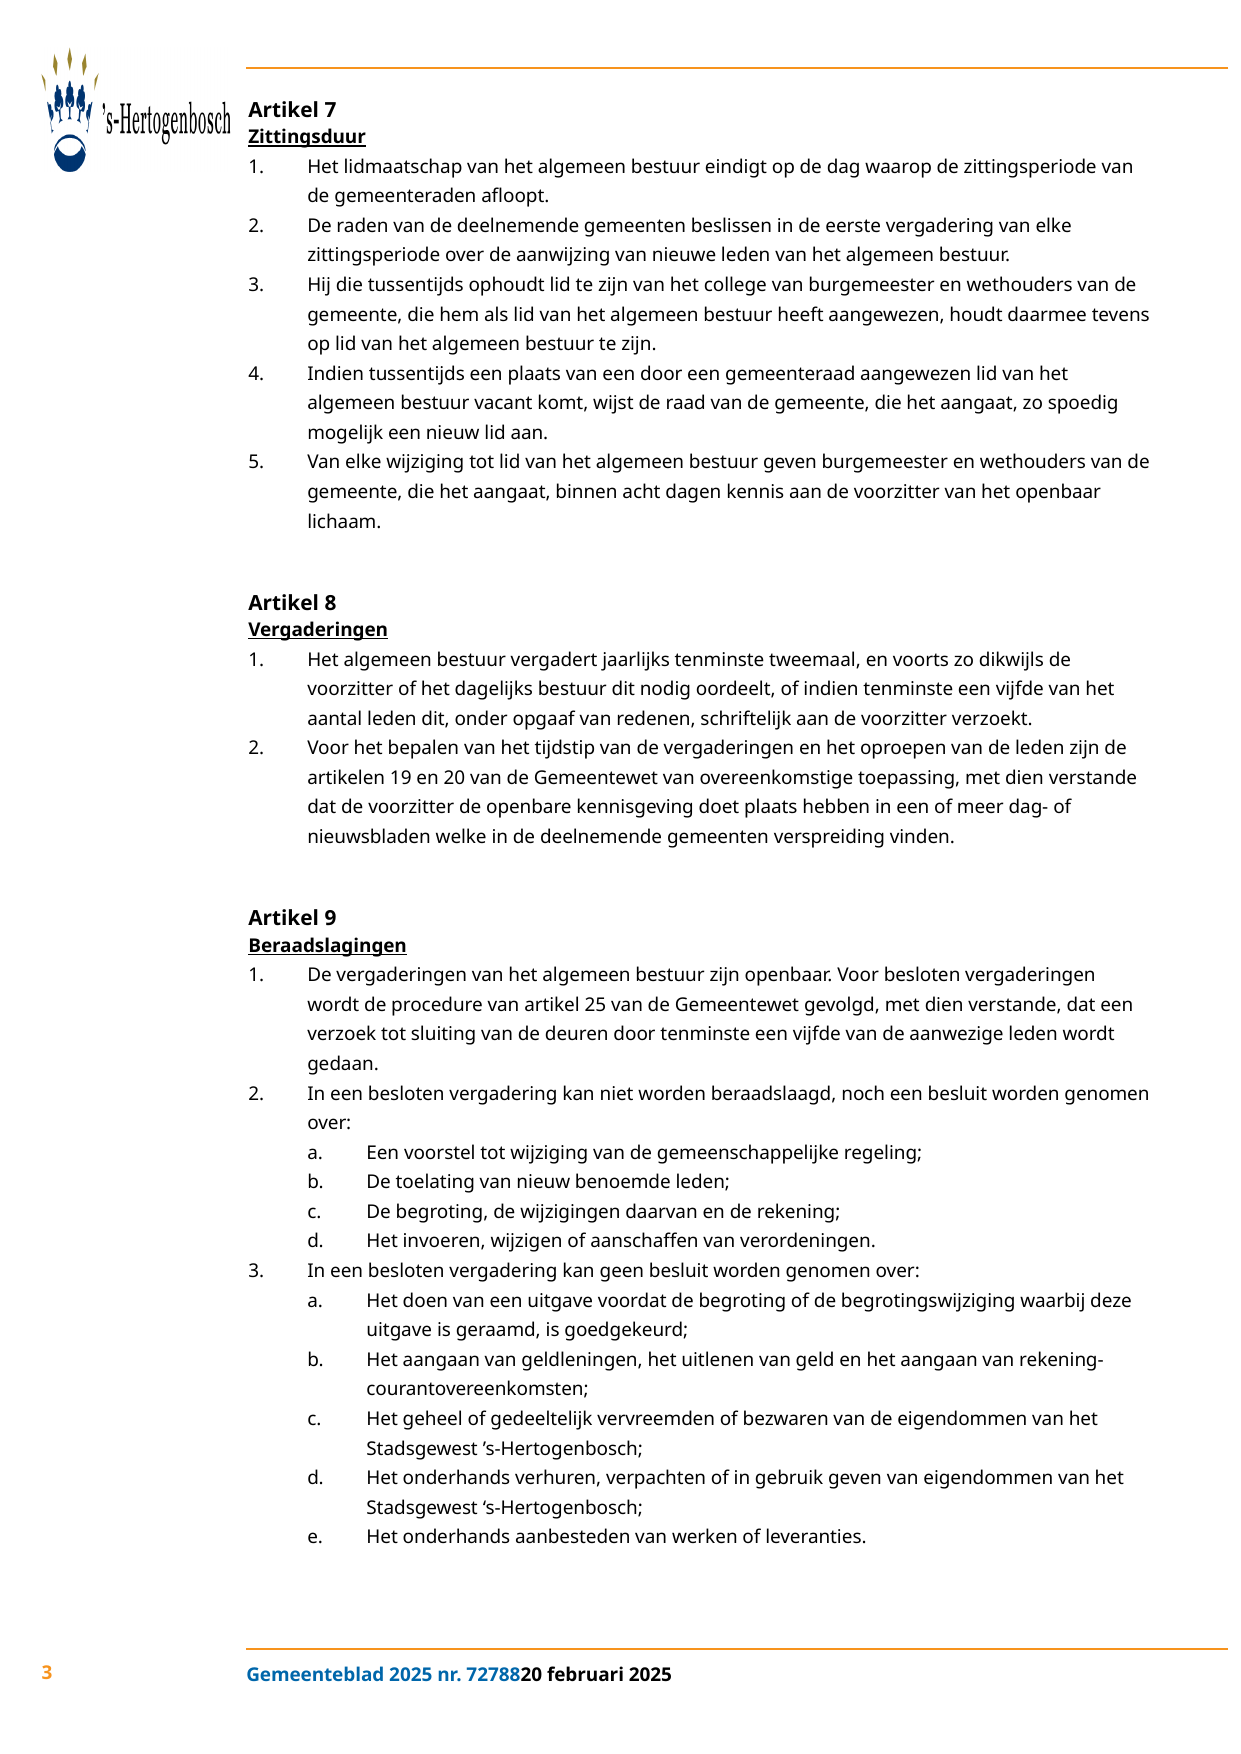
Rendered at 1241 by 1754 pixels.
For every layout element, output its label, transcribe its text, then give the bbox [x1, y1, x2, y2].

list Het doen van een uitgave voordat de begroting of de begrotingswijziging waarbij deze uitgave is geraamd, is goedgekeurd; [307, 1287, 1152, 1342]
list Van elke wijziging tot lid van het algemeen bestuur geven burgemeester en wethouders van de gemeente, die het aangaat, binnen acht dagen kennis aan de voorzitter van het openbaar lichaam. [248, 449, 1152, 533]
list Het aangaan van geldleningen, het uitlenen van geld en het aangaan van rekening-courantovereenkomsten; [307, 1346, 1152, 1401]
list De raden van de deelnemende gemeenten beslissen in de eerste vergadering van elke zittingsperiode over de aanwijzing van nieuwe leden van het algemeen bestuur. [248, 212, 1152, 267]
text Artikel 8 [248, 588, 1152, 616]
list In een besloten vergadering kan niet worden beraadslaagd, noch een besluit worden genomen over: [248, 1080, 1152, 1135]
list Indien tussentijds een plaats van een door een gemeenteraad aangewezen lid van het algemeen bestuur vacant komt, wijst de raad van de gemeente, die het aangaat, zo spoedig mogelijk een nieuw lid aan. [248, 360, 1152, 445]
list Het lidmaatschap van het algemeen bestuur eindigt op de dag waarop de zittingsperiode van de gemeenteraden afloopt. [248, 153, 1152, 208]
list Het invoeren, wijzigen of aanschaffen van verordeningen. [307, 1228, 1152, 1253]
text Artikel 9 [248, 903, 1152, 932]
list Een voorstel tot wijziging van de gemeenschappelijke regeling; [307, 1139, 1152, 1164]
list De vergaderingen van het algemeen bestuur zijn openbaar. Voor besloten vergaderingen wordt de procedure van artikel 25 van de Gemeentewet gevolgd, met dien verstande, dat een verzoek tot sluiting van de deuren door tenminste een vijfde van de aanwezige leden wordt gedaan. [248, 961, 1152, 1076]
text Beraadslagingen [248, 932, 1152, 957]
list In een besloten vergadering kan geen besluit worden genomen over: [248, 1257, 1152, 1283]
list Hij die tussentijds ophoudt lid te zijn van het college van burgemeester en wethouders van de gemeente, die hem als lid van het algemeen bestuur heeft aangewezen, houdt daarmee tevens op lid van het algemeen bestuur te zijn. [248, 271, 1152, 356]
list De begroting, de wijzigingen daarvan en de rekening; [307, 1198, 1152, 1224]
list Voor het bepalen van het tijdstip van de vergaderingen en het oproepen van de leden zijn de artikelen 19 en 20 van de Gemeentewet van overeenkomstige toepassing, met dien verstande dat de voorzitter de openbare kennisgeving doet plaats hebben in een of meer dag- of nieuwsbladen welke in de deelnemende gemeenten verspreiding vinden. [248, 734, 1152, 849]
picture [41, 47, 231, 172]
list Het onderhands verhuren, verpachten of in gebruik geven van eigendommen van het Stadsgewest ‘s-Hertogenbosch; [307, 1464, 1152, 1519]
text Zittingsduur [248, 123, 1152, 149]
text Artikel 7 [248, 95, 1152, 123]
list Het onderhands aanbesteden van werken of leveranties. [307, 1523, 1152, 1549]
text Vergaderingen [248, 616, 1152, 642]
list Het algemeen bestuur vergadert jaarlijks tenminste tweemaal, en voorts zo dikwijls de voorzitter of het dagelijks bestuur dit nodig oordeelt, of indien tenminste een vijfde van het aantal leden dit, onder opgaaf van redenen, schriftelijk aan de voorzitter verzoekt. [248, 646, 1152, 731]
list Het geheel of gedeeltelijk vervreemden of bezwaren van de eigendommen van het Stadsgewest ’s-Hertogenbosch; [307, 1405, 1152, 1460]
list De toelating van nieuw benoemde leden; [307, 1168, 1152, 1194]
